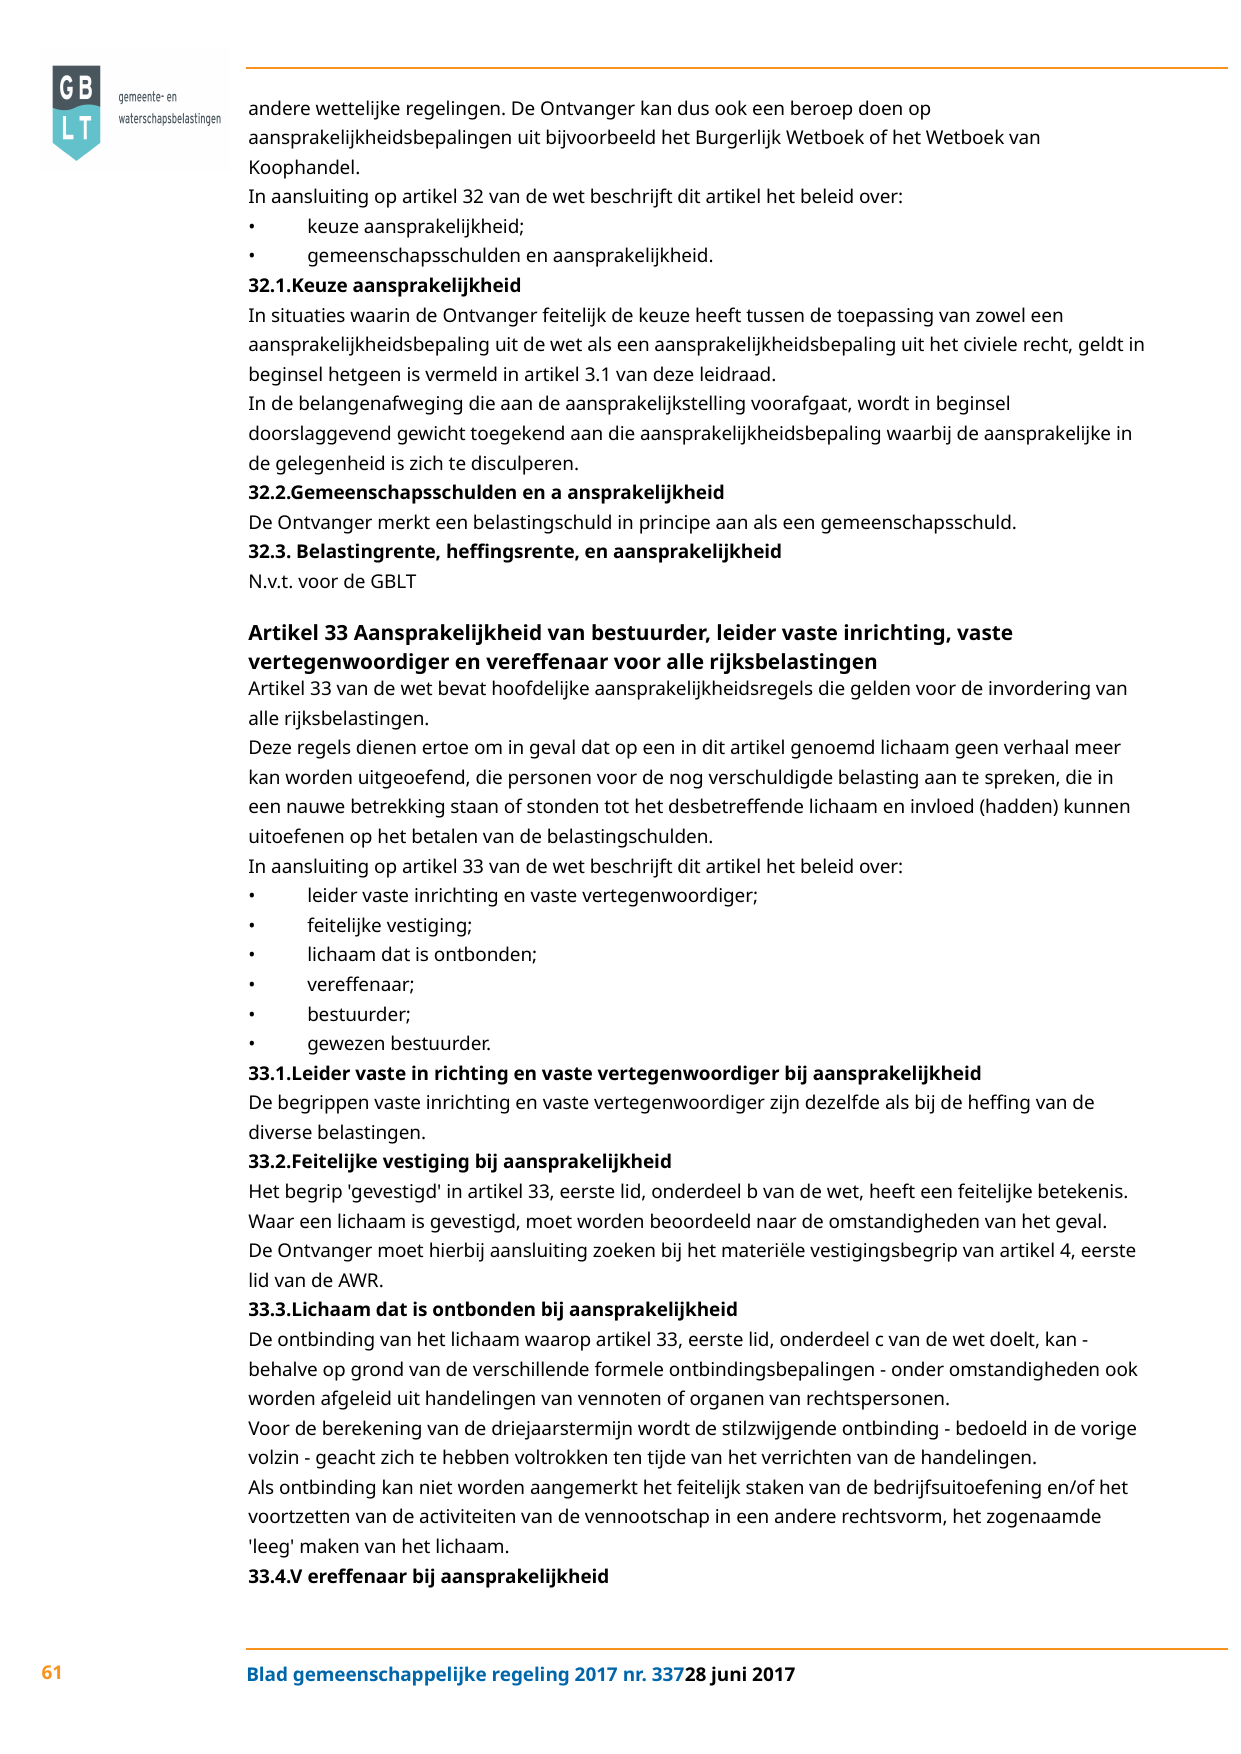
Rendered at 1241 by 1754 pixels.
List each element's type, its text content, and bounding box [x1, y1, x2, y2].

list leider vaste inrichting en vaste vertegenwoordiger; [248, 882, 1152, 908]
text De Ontvanger moet hierbij aansluiting zoeken bij het materiële vestigingsbegrip van artikel 4, eerste lid van de AWR. [248, 1237, 1152, 1293]
text Deze regels dienen ertoe om in geval dat op een in dit artikel genoemd lichaam geen verhaal meer kan worden uitgeoefend, die personen voor de nog verschuldigde belasting aan te spreken, die in een nauwe betrekking staan of stonden tot het desbetreffende lichaam en invloed (hadden) kunnen uitoefenen op het betalen van de belastingschulden. [248, 734, 1152, 849]
list gewezen bestuurder. [248, 1030, 1152, 1056]
text In situaties waarin de Ontvanger feitelijk de keuze heeft tussen de toepassing van zowel een aansprakelijkheidsbepaling uit de wet als een aansprakelijkheidsbepaling uit het civiele recht, geldt in beginsel hetgeen is vermeld in artikel 3.1 van deze leidraad. [248, 302, 1152, 387]
picture [41, 47, 231, 172]
text 32.2.Gemeenschapsschulden en a ansprakelijkheid [248, 479, 1152, 505]
text 33.2.Feitelijke vestiging bij aansprakelijkheid [248, 1149, 1152, 1174]
text 32.3. Belastingrente, heffingsrente, en aansprakelijkheid [248, 538, 1152, 564]
text De begrippen vaste inrichting en vaste vertegenwoordiger zijn dezelfde als bij de heffing van de diverse belastingen. [248, 1089, 1152, 1145]
text Voor de berekening van de driejaarstermijn wordt de stilzwijgende ontbinding - bedoeld in de vorige volzin - geacht zich te hebben voltrokken ten tijde van het verrichten van de handelingen. [248, 1415, 1152, 1470]
text Artikel 33 van de wet bevat hoofdelijke aansprakelijkheidsregels die gelden voor de invordering van alle rijksbelastingen. [248, 675, 1152, 731]
text De ontbinding van het lichaam waarop artikel 33, eerste lid, onderdeel c van de wet doelt, kan - behalve op grond van de verschillende formele ontbindingsbepalingen - onder omstandigheden ook worden afgeleid uit handelingen van vennoten of organen van rechtspersonen. [248, 1326, 1152, 1411]
list vereffenaar; [248, 971, 1152, 997]
text De Ontvanger merkt een belastingschuld in principe aan als een gemeenschapsschuld. [248, 509, 1152, 535]
text N.v.t. voor de GBLT [248, 568, 1152, 594]
text 33.1.Leider vaste in richting en vaste vertegenwoordiger bij aansprakelijkheid [248, 1060, 1152, 1086]
list feitelijke vestiging; [248, 912, 1152, 938]
text Als ontbinding kan niet worden aangemerkt het feitelijk staken van de bedrijfsuitoefening en/of het voortzetten van de activiteiten van de vennootschap in een andere rechtsvorm, het zogenaamde 'leeg' maken van het lichaam. [248, 1474, 1152, 1559]
text In aansluiting op artikel 33 van de wet beschrijft dit artikel het beleid over: [248, 853, 1152, 879]
text 32.1.Keuze aansprakelijkheid [248, 272, 1152, 298]
text Het begrip 'gevestigd' in artikel 33, eerste lid, onderdeel b van de wet, heeft een feitelijke betekenis. Waar een lichaam is gevestigd, moet worden beoordeeld naar de omstandigheden van het geval. [248, 1178, 1152, 1234]
list gemeenschapsschulden en aansprakelijkheid. [248, 243, 1152, 268]
text In de belangenafweging die aan de aansprakelijkstelling voorafgaat, wordt in beginsel doorslaggevend gewicht toegekend aan die aansprakelijkheidsbepaling waarbij de aansprakelijke in de gelegenheid is zich te disculperen. [248, 391, 1152, 476]
text 33.3.Lichaam dat is ontbonden bij aansprakelijkheid [248, 1297, 1152, 1322]
list lichaam dat is ontbonden; [248, 942, 1152, 967]
list bestuurder; [248, 1001, 1152, 1027]
text andere wettelijke regelingen. De Ontvanger kan dus ook een beroep doen op aansprakelijkheidsbepalingen uit bijvoorbeeld het Burgerlijk Wetboek of het Wetboek van Koophandel. [248, 95, 1152, 180]
text Artikel 33 Aansprakelijkheid van bestuurder, leider vaste inrichting, vaste vertegenwoordiger en vereffenaar voor alle rijksbelastingen [248, 618, 1152, 675]
list keuze aansprakelijkheid; [248, 213, 1152, 239]
text 33.4.V ereffenaar bij aansprakelijkheid [248, 1563, 1152, 1589]
text In aansluiting op artikel 32 van de wet beschrijft dit artikel het beleid over: [248, 183, 1152, 209]
